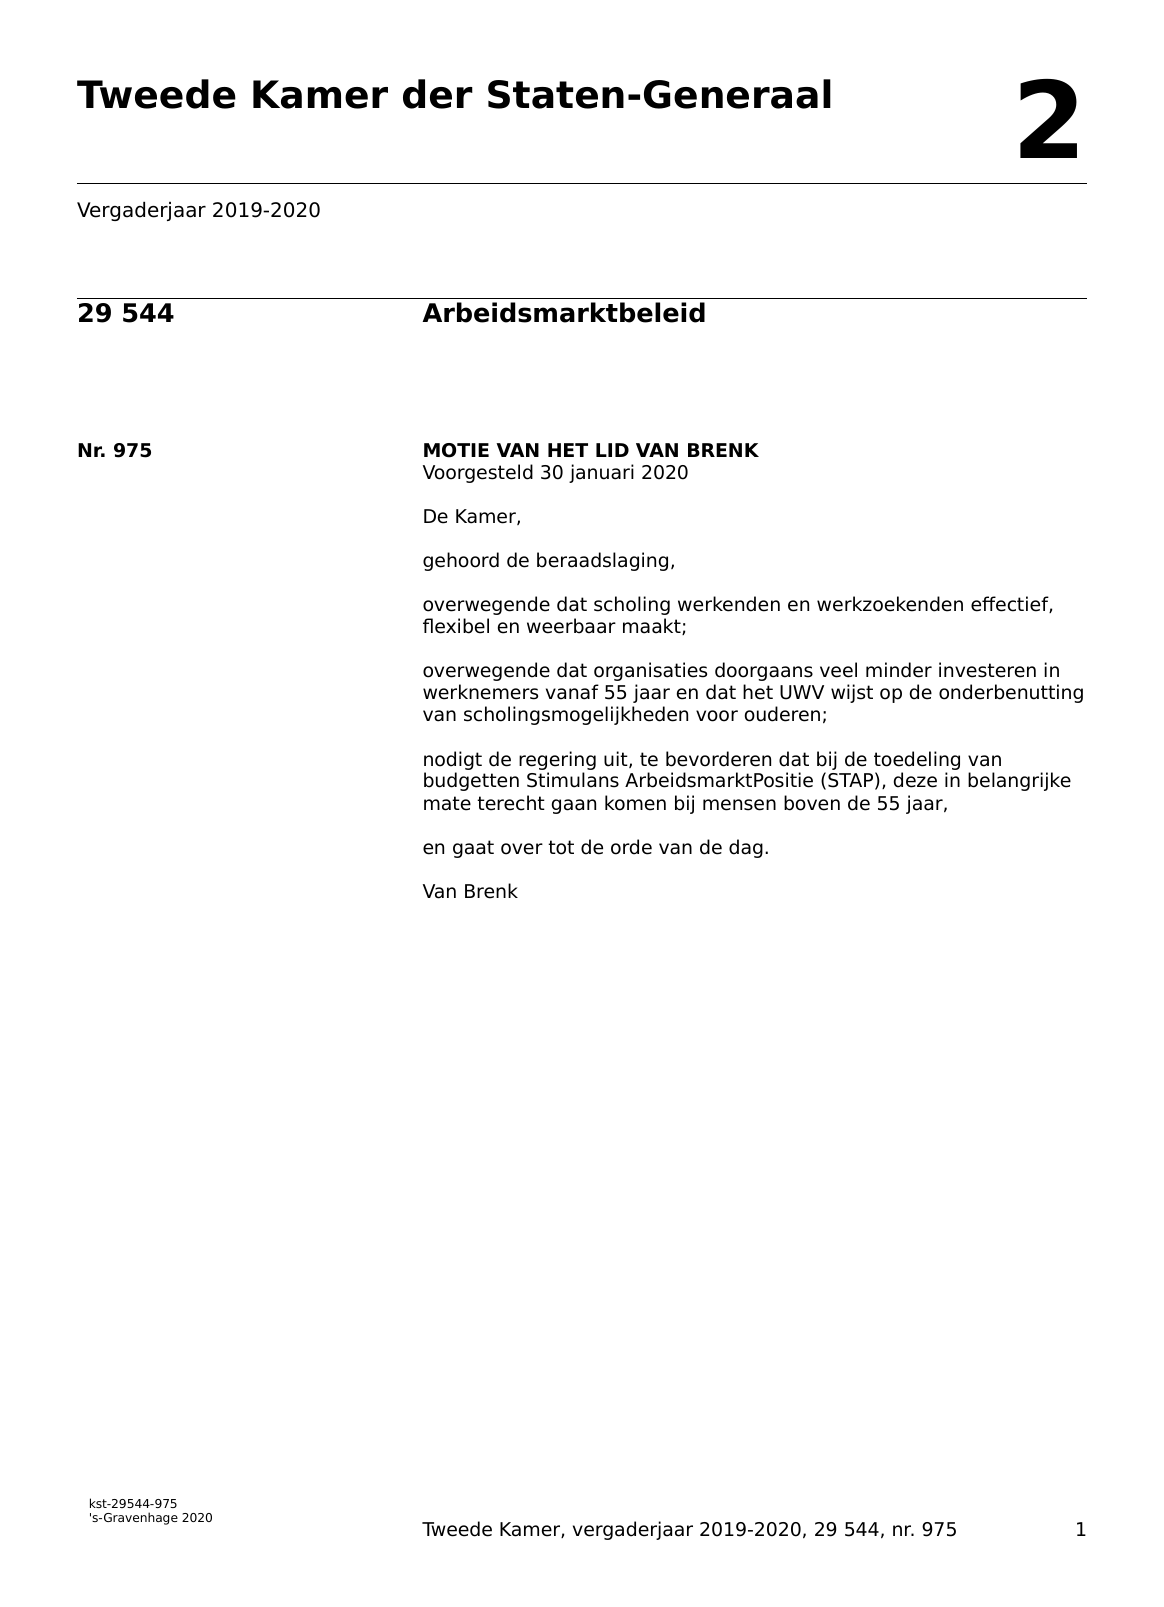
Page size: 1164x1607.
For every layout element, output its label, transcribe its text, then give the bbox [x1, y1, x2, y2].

text Voorgesteld 30 januari 2020 [422, 462, 1087, 484]
text overwegende dat organisaties doorgaans veel minder investeren in werknemers vanaf 55 jaar en dat het UWV wijst op de onderbenutting van scholingsmogelijkheden voor ouderen; [422, 660, 1087, 726]
subtitle 29 544 Arbeidsmarktbeleid [77, 299, 1087, 329]
text Van Brenk [422, 881, 1087, 903]
text gehoord de beraadslaging, [422, 550, 1087, 572]
text overwegende dat scholing werkenden en werkzoekenden effectief, flexibel en weerbaar maakt; [422, 594, 1087, 638]
text 's-Gravenhage 2020 [88, 1511, 323, 1525]
text nodigt de regering uit, te bevorderen dat bij de toedeling van budgetten Stimulans ArbeidsmarktPositie (STAP), deze in belangrijke mate terecht gaan komen bij mensen boven de 55 jaar, [422, 748, 1087, 814]
text kst-29544-975 [88, 1497, 323, 1511]
text en gaat over tot de orde van de dag. [422, 837, 1087, 858]
table_cell Vergaderjaar 2019-2020 [77, 184, 1087, 298]
table_header Tweede Kamer der Staten-Generaal [77, 59, 886, 183]
text De Kamer, [422, 506, 1087, 528]
subtitle Nr. 975 MOTIE VAN HET LID VAN BRENK [77, 440, 1087, 462]
table_header 2 [886, 59, 1087, 183]
